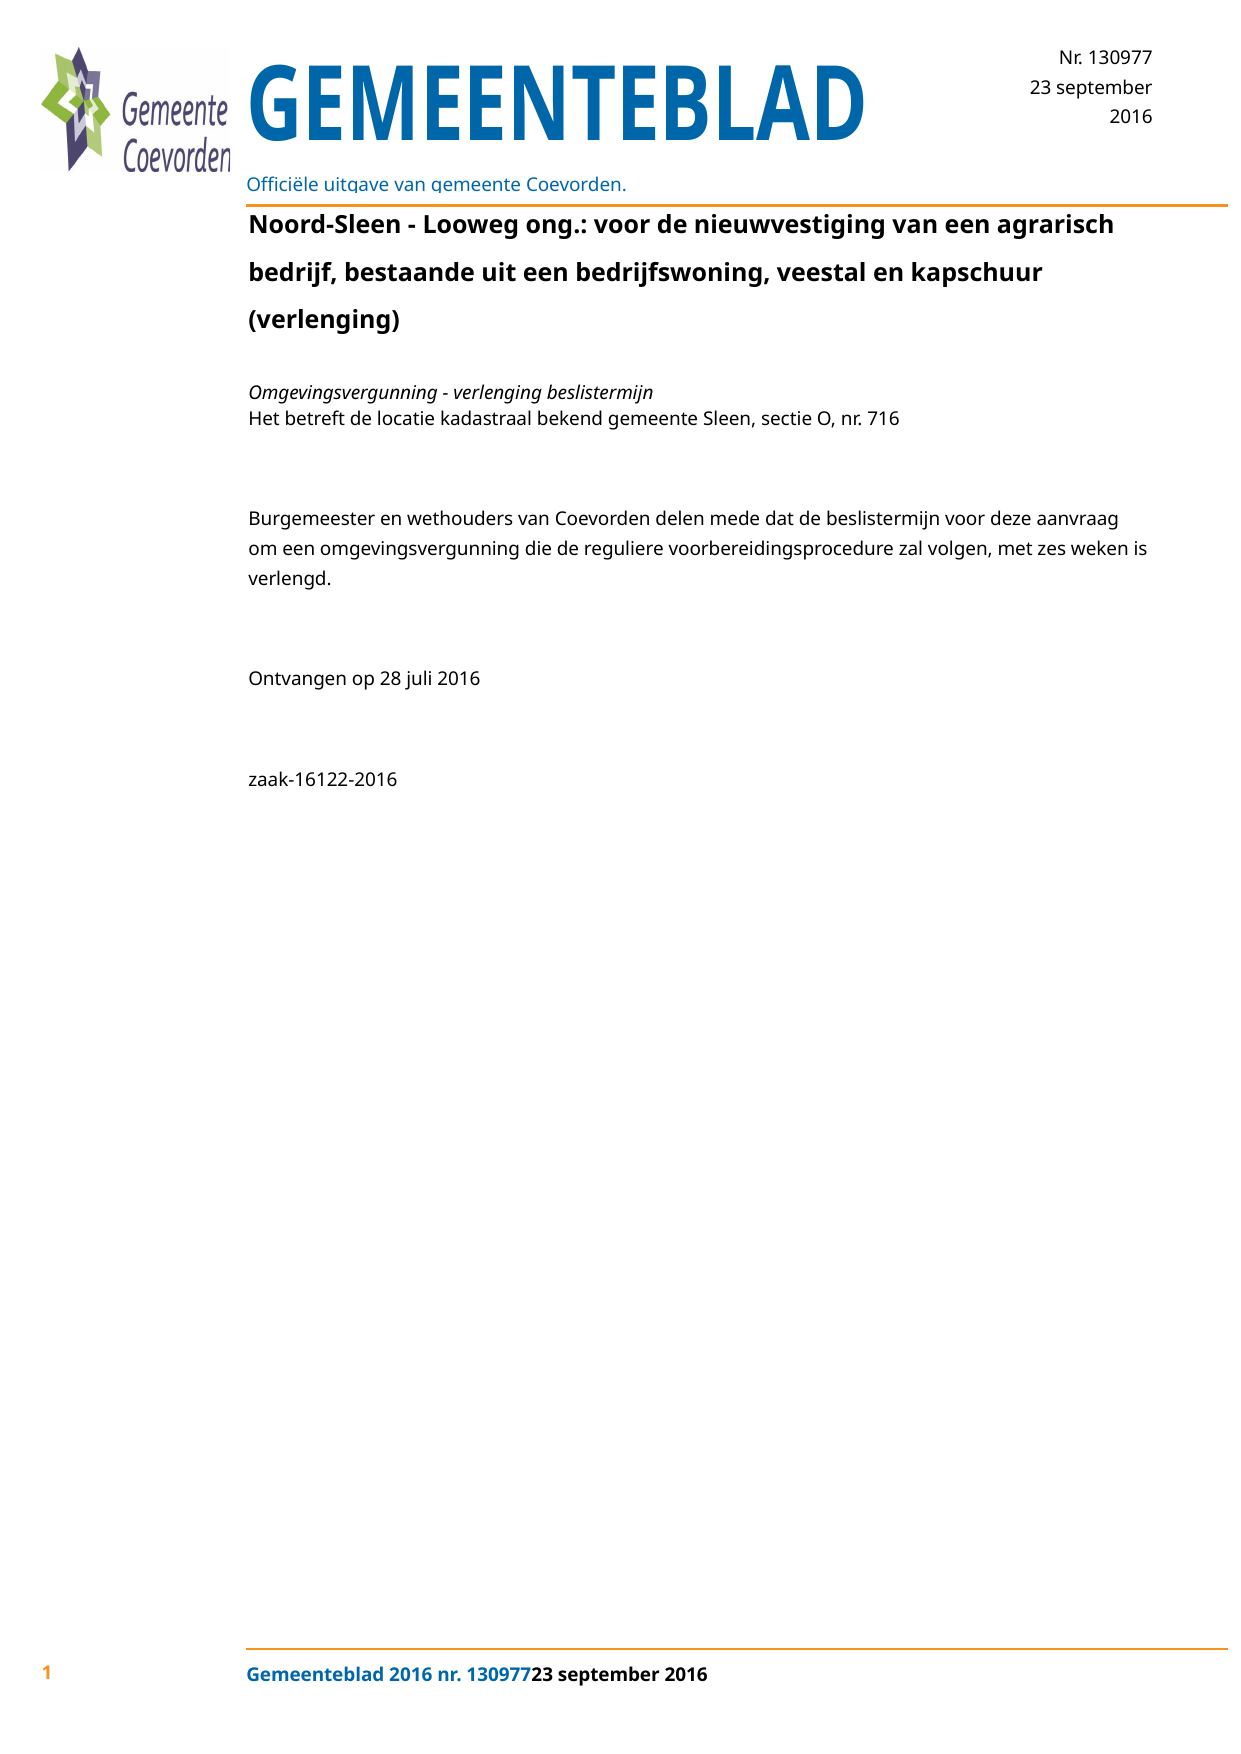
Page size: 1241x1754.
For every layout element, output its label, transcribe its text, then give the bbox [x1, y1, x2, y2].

text Het betreft de locatie kadastraal bekend gemeente Sleen, sectie O, nr. 716 [248, 405, 1152, 431]
text zaak-16122-2016 [248, 766, 1152, 792]
text Noord-Sleen - Looweg ong.: voor de nieuwvestiging van een agrarisch bedrijf, bestaande uit een bedrijfswoning, veestal en kapschuur (verlenging) [248, 207, 1152, 336]
text Ontvangen op 28 juli 2016 [248, 666, 1152, 691]
text Omgevingsvergunning - verlenging beslistermijn [248, 379, 1152, 405]
picture [41, 47, 231, 172]
text Burgemeester en wethouders van Coevorden delen mede dat de beslistermijn voor deze aanvraag om een omgevingsvergunning die de reguliere voorbereidingsprocedure zal volgen, met zes weken is verlengd. [248, 506, 1152, 591]
